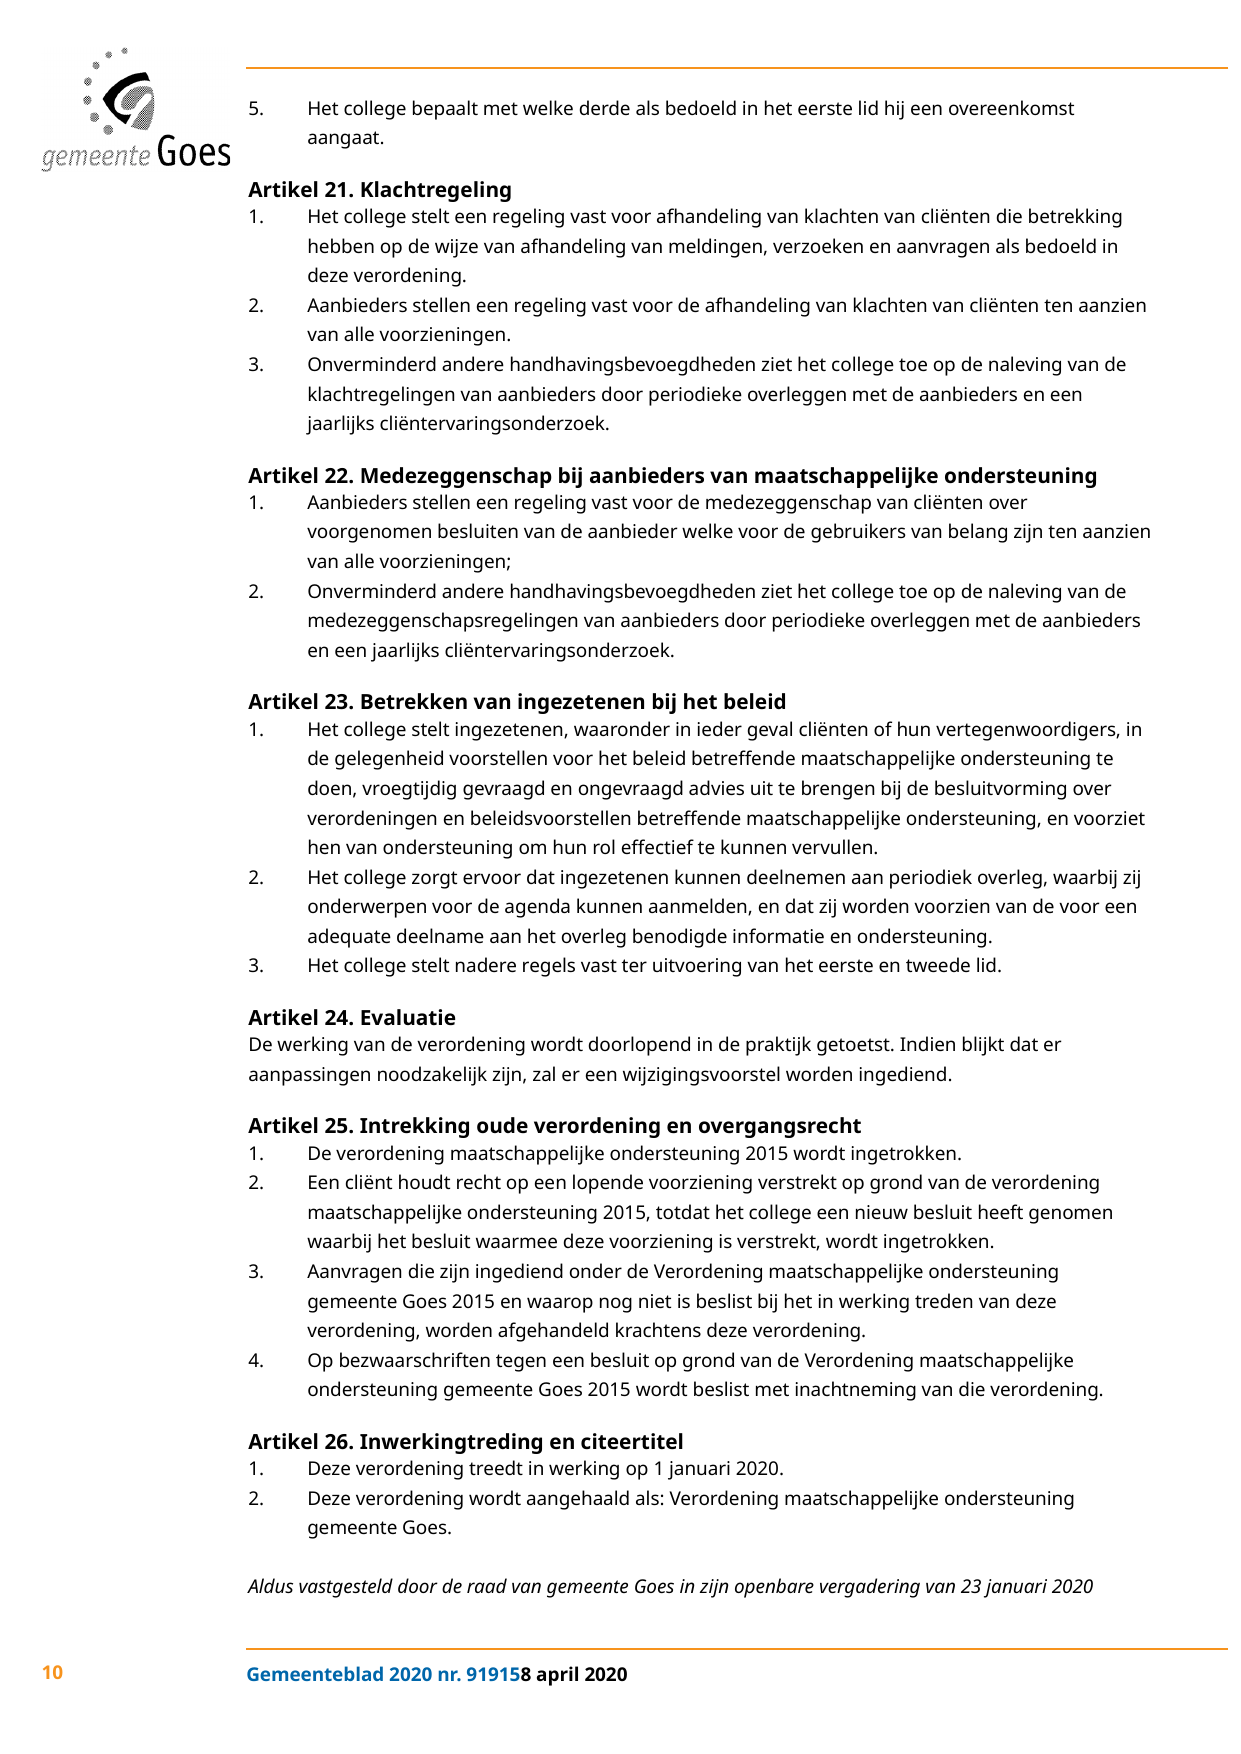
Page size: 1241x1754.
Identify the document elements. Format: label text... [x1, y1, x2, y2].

list Aanbieders stellen een regeling vast voor de medezeggenschap van cliënten over voorgenomen besluiten van de aanbieder welke voor de gebruikers van belang zijn ten aanzien van alle voorzieningen; [248, 489, 1152, 574]
list Het college stelt een regeling vast voor afhandeling van klachten van cliënten die betrekking hebben op de wijze van afhandeling van meldingen, verzoeken en aanvragen als bedoeld in deze verordening. [248, 203, 1152, 288]
text Artikel 25. Intrekking oude verordening en overgangsrecht [248, 1111, 1152, 1140]
list Het college stelt ingezetenen, waaronder in ieder geval cliënten of hun vertegenwoordigers, in de gelegenheid voorstellen voor het beleid betreffende maatschappelijke ondersteuning te doen, vroegtijdig gevraagd en ongevraagd advies uit te brengen bij de besluitvorming over verordeningen en beleidsvoorstellen betreffende maatschappelijke ondersteuning, en voorziet hen van ondersteuning om hun rol effectief te kunnen vervullen. [248, 716, 1152, 860]
text Aldus vastgesteld door de raad van gemeente Goes in zijn openbare vergadering van 23 januari 2020 [248, 1574, 1152, 1599]
text De werking van de verordening wordt doorlopend in de praktijk getoetst. Indien blijkt dat er aanpassingen noodzakelijk zijn, zal er een wijzigingsvoorstel worden ingediend. [248, 1031, 1152, 1087]
list Onverminderd andere handhavingsbevoegdheden ziet het college toe op de naleving van de klachtregelingen van aanbieders door periodieke overleggen met de aanbieders en een jaarlijks cliëntervaringsonderzoek. [248, 351, 1152, 436]
list Aanvragen die zijn ingediend onder de Verordening maatschappelijke ondersteuning gemeente Goes 2015 en waarop nog niet is beslist bij het in werking treden van deze verordening, worden afgehandeld krachtens deze verordening. [248, 1258, 1152, 1343]
list Aanbieders stellen een regeling vast voor de afhandeling van klachten van cliënten ten aanzien van alle voorzieningen. [248, 292, 1152, 347]
list Het college zorgt ervoor dat ingezetenen kunnen deelnemen aan periodiek overleg, waarbij zij onderwerpen voor de agenda kunnen aanmelden, en dat zij worden voorzien van de voor een adequate deelname aan het overleg benodigde informatie en ondersteuning. [248, 864, 1152, 949]
picture [41, 47, 231, 172]
text Artikel 22. Medezeggenschap bij aanbieders van maatschappelijke ondersteuning [248, 461, 1152, 489]
list De verordening maatschappelijke ondersteuning 2015 wordt ingetrokken. [248, 1140, 1152, 1166]
list Het college stelt nadere regels vast ter uitvoering van het eerste en tweede lid. [248, 953, 1152, 978]
text Artikel 24. Evaluatie [248, 1003, 1152, 1031]
list Op bezwaarschriften tegen een besluit op grond van de Verordening maatschappelijke ondersteuning gemeente Goes 2015 wordt beslist met inachtneming van die verordening. [248, 1347, 1152, 1402]
list Onverminderd andere handhavingsbevoegdheden ziet het college toe op de naleving van de medezeggenschapsregelingen van aanbieders door periodieke overleggen met de aanbieders en een jaarlijks cliëntervaringsonderzoek. [248, 578, 1152, 663]
list Deze verordening wordt aangehaald als: Verordening maatschappelijke ondersteuning gemeente Goes. [248, 1485, 1152, 1540]
list Een cliënt houdt recht op een lopende voorziening verstrekt op grond van de verordening maatschappelijke ondersteuning 2015, totdat het college een nieuw besluit heeft genomen waarbij het besluit waarmee deze voorziening is verstrekt, wordt ingetrokken. [248, 1169, 1152, 1254]
text Artikel 21. Klachtregeling [248, 175, 1152, 203]
text Artikel 23. Betrekken van ingezetenen bij het beleid [248, 687, 1152, 716]
list Het college bepaalt met welke derde als bedoeld in het eerste lid hij een overeenkomst aangaat. [248, 95, 1152, 150]
text Artikel 26. Inwerkingtreding en citeertitel [248, 1427, 1152, 1455]
list Deze verordening treedt in werking op 1 januari 2020. [248, 1455, 1152, 1481]
